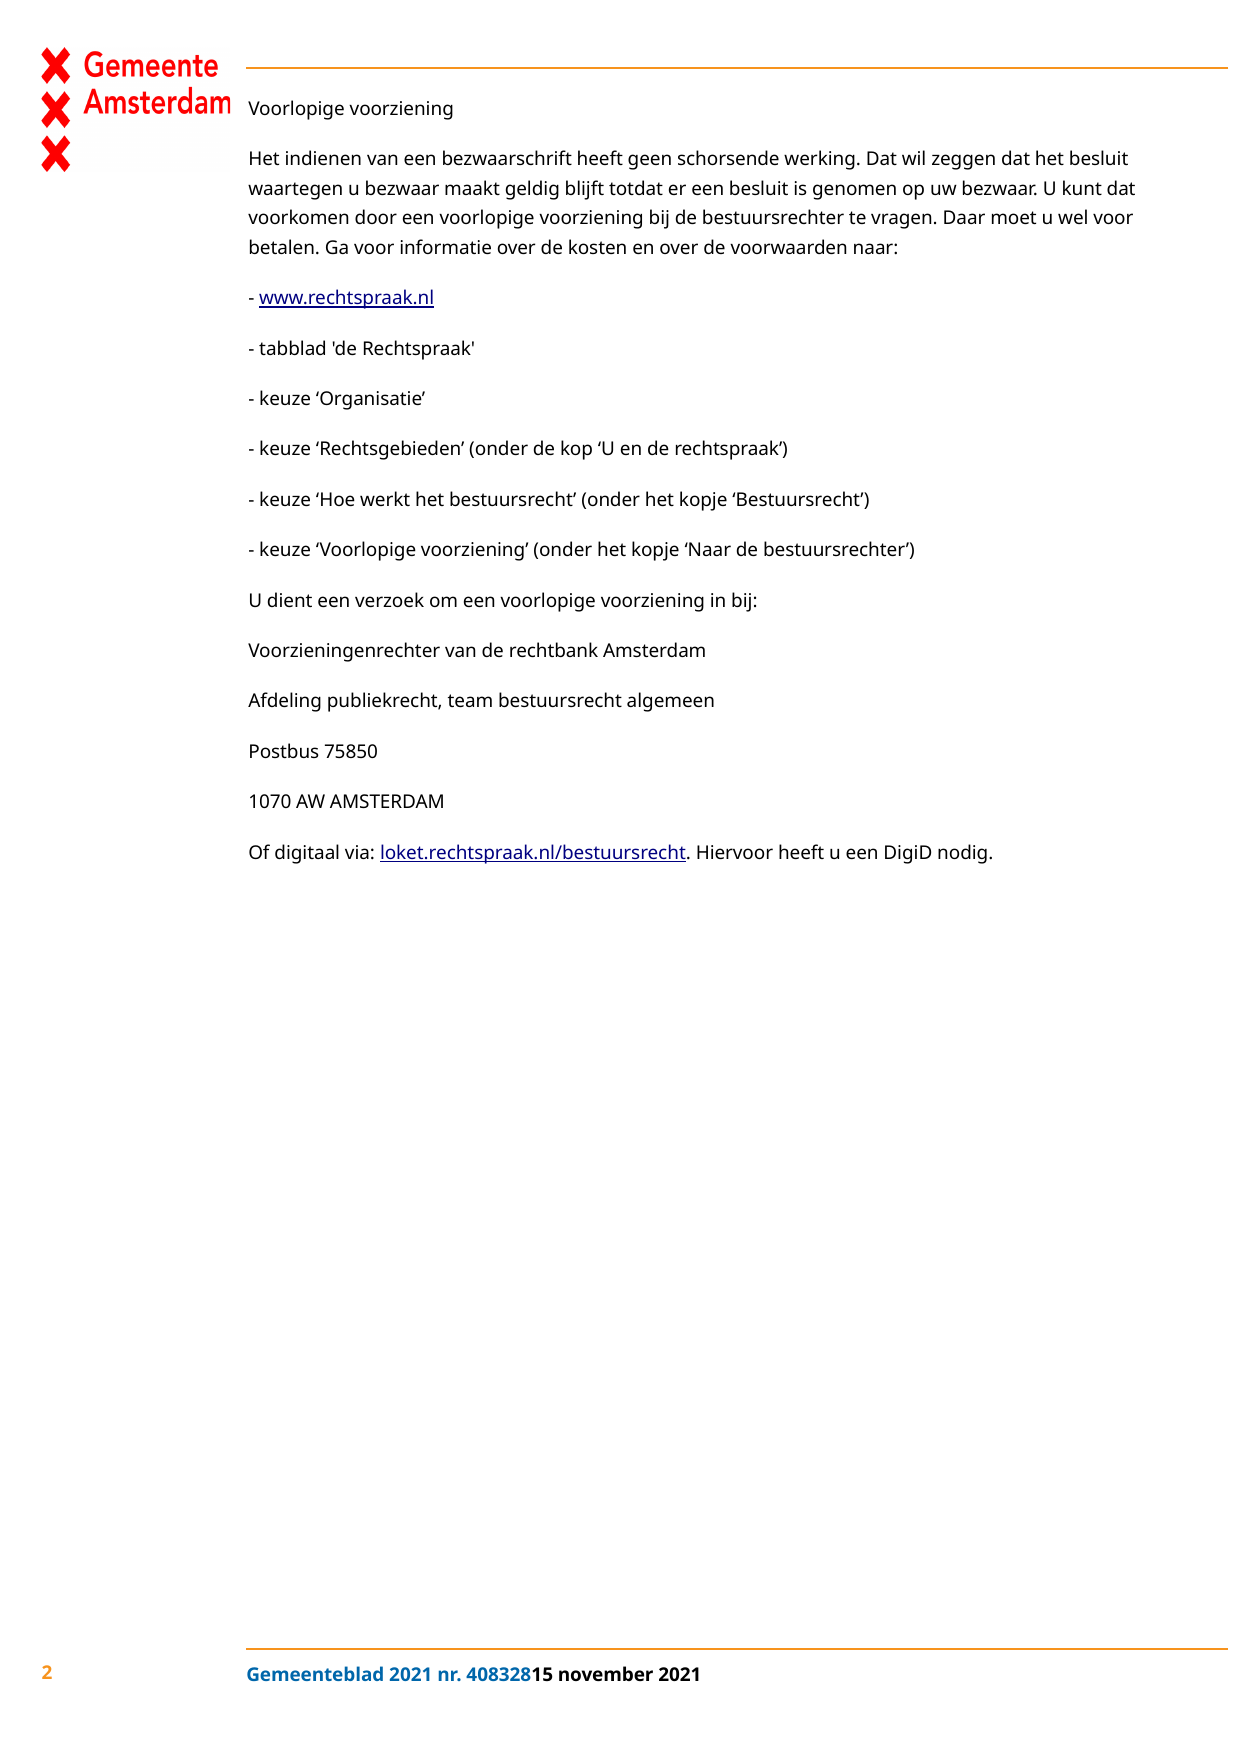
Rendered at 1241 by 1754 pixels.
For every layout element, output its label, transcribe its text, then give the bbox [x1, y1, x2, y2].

text U dient een verzoek om een voorlopige voorziening in bij: [248, 587, 1152, 613]
text - www.rechtspraak.nl [248, 284, 1152, 310]
text - keuze ‘Voorlopige voorziening’ (onder het kopje ‘Naar de bestuursrechter’) [248, 536, 1152, 562]
text Voorzieningenrechter van de rechtbank Amsterdam [248, 637, 1152, 663]
text Postbus 75850 [248, 738, 1152, 764]
text Of digitaal via: loket.rechtspraak.nl/bestuursrecht. Hiervoor heeft u een DigiD nodig. [248, 839, 1152, 865]
text Voorlopige voorziening [248, 95, 1152, 121]
text - keuze ‘Hoe werkt het bestuursrecht’ (onder het kopje ‘Bestuursrecht’) [248, 486, 1152, 512]
text - tabblad 'de Rechtspraak' [248, 335, 1152, 361]
text Het indienen van een bezwaarschrift heeft geen schorsende werking. Dat wil zeggen dat het besluit waartegen u bezwaar maakt geldig blijft totdat er een besluit is genomen op uw bezwaar. U kunt dat voorkomen door een voorlopige voorziening bij de bestuursrechter te vragen. Daar moet u wel voor betalen. Ga voor informatie over de kosten en over de voorwaarden naar: [248, 145, 1152, 260]
text 1070 AW AMSTERDAM [248, 788, 1152, 814]
text - keuze ‘Organisatie’ [248, 385, 1152, 411]
picture [41, 47, 231, 172]
text Afdeling publiekrecht, team bestuursrecht algemeen [248, 688, 1152, 713]
text - keuze ‘Rechtsgebieden’ (onder de kop ‘U en de rechtspraak’) [248, 436, 1152, 461]
